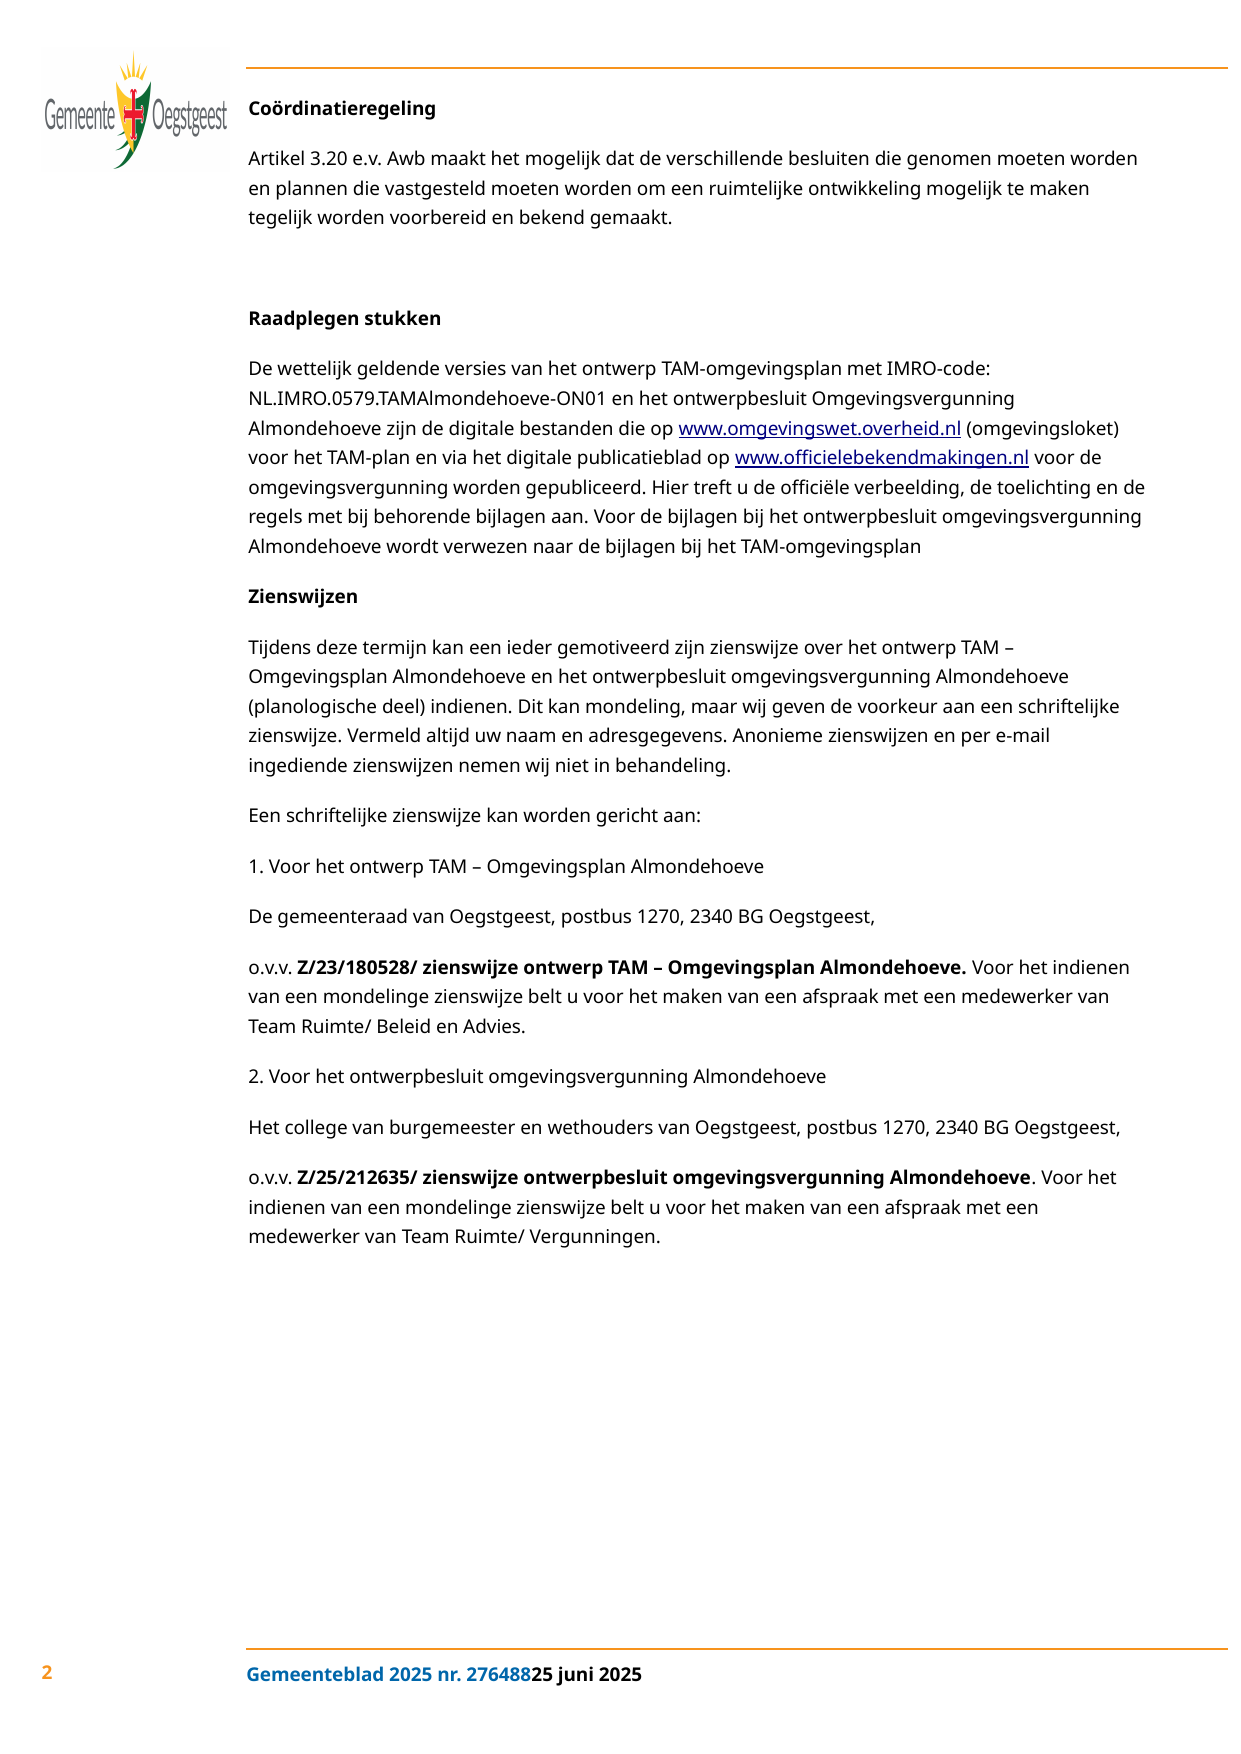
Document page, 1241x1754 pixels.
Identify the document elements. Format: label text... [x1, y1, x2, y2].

text Zienswijzen [248, 583, 1152, 609]
text Een schriftelijke zienswijze kan worden gericht aan: [248, 803, 1152, 828]
text Artikel 3.20 e.v. Awb maakt het mogelijk dat de verschillende besluiten die genomen moeten worden en plannen die vastgesteld moeten worden om een ruimtelijke ontwikkeling mogelijk te maken tegelijk worden voorbereid en bekend gemaakt. [248, 145, 1152, 230]
text o.v.v. Z/25/212635/ zienswijze ontwerpbesluit omgevingsvergunning Almondehoeve. Voor het indienen van een mondelinge zienswijze belt u voor het maken van een afspraak met een medewerker van Team Ruimte/ Vergunningen. [248, 1164, 1152, 1249]
text De wettelijk geldende versies van het ontwerp TAM-omgevingsplan met IMRO-code: NL.IMRO.0579.TAMAlmondehoeve-ON01 en het ontwerpbesluit Omgevingsvergunning Almondehoeve zijn de digitale bestanden die op www.omgevingswet.overheid.nl (omgevingsloket) voor het TAM-plan en via het digitale publicatieblad op www.officielebekendmakingen.nl voor de omgevingsvergunning worden gepubliceerd. Hier treft u de officiële verbeelding, de toelichting en de regels met bij behorende bijlagen aan. Voor de bijlagen bij het ontwerpbesluit omgevingsvergunning Almondehoeve wordt verwezen naar de bijlagen bij het TAM-omgevingsplan [248, 356, 1152, 559]
text Tijdens deze termijn kan een ieder gemotiveerd zijn zienswijze over het ontwerp TAM – Omgevingsplan Almondehoeve en het ontwerpbesluit omgevingsvergunning Almondehoeve (planologische deel) indienen. Dit kan mondeling, maar wij geven de voorkeur aan een schriftelijke zienswijze. Vermeld altijd uw naam en adresgegevens. Anonieme zienswijzen en per e-mail ingediende zienswijzen nemen wij niet in behandeling. [248, 634, 1152, 778]
text o.v.v. Z/23/180528/ zienswijze ontwerp TAM – Omgevingsplan Almondehoeve. Voor het indienen van een mondelinge zienswijze belt u voor het maken van een afspraak met een medewerker van Team Ruimte/ Beleid en Advies. [248, 954, 1152, 1039]
text Coördinatieregeling [248, 95, 1152, 121]
picture [41, 47, 231, 172]
text Raadplegen stukken [248, 305, 1152, 331]
text 2. Voor het ontwerpbesluit omgevingsvergunning Almondehoeve [248, 1063, 1152, 1089]
text De gemeenteraad van Oegstgeest, postbus 1270, 2340 BG Oegstgeest, [248, 903, 1152, 929]
text 1. Voor het ontwerp TAM – Omgevingsplan Almondehoeve [248, 853, 1152, 879]
text Het college van burgemeester en wethouders van Oegstgeest, postbus 1270, 2340 BG Oegstgeest, [248, 1114, 1152, 1140]
